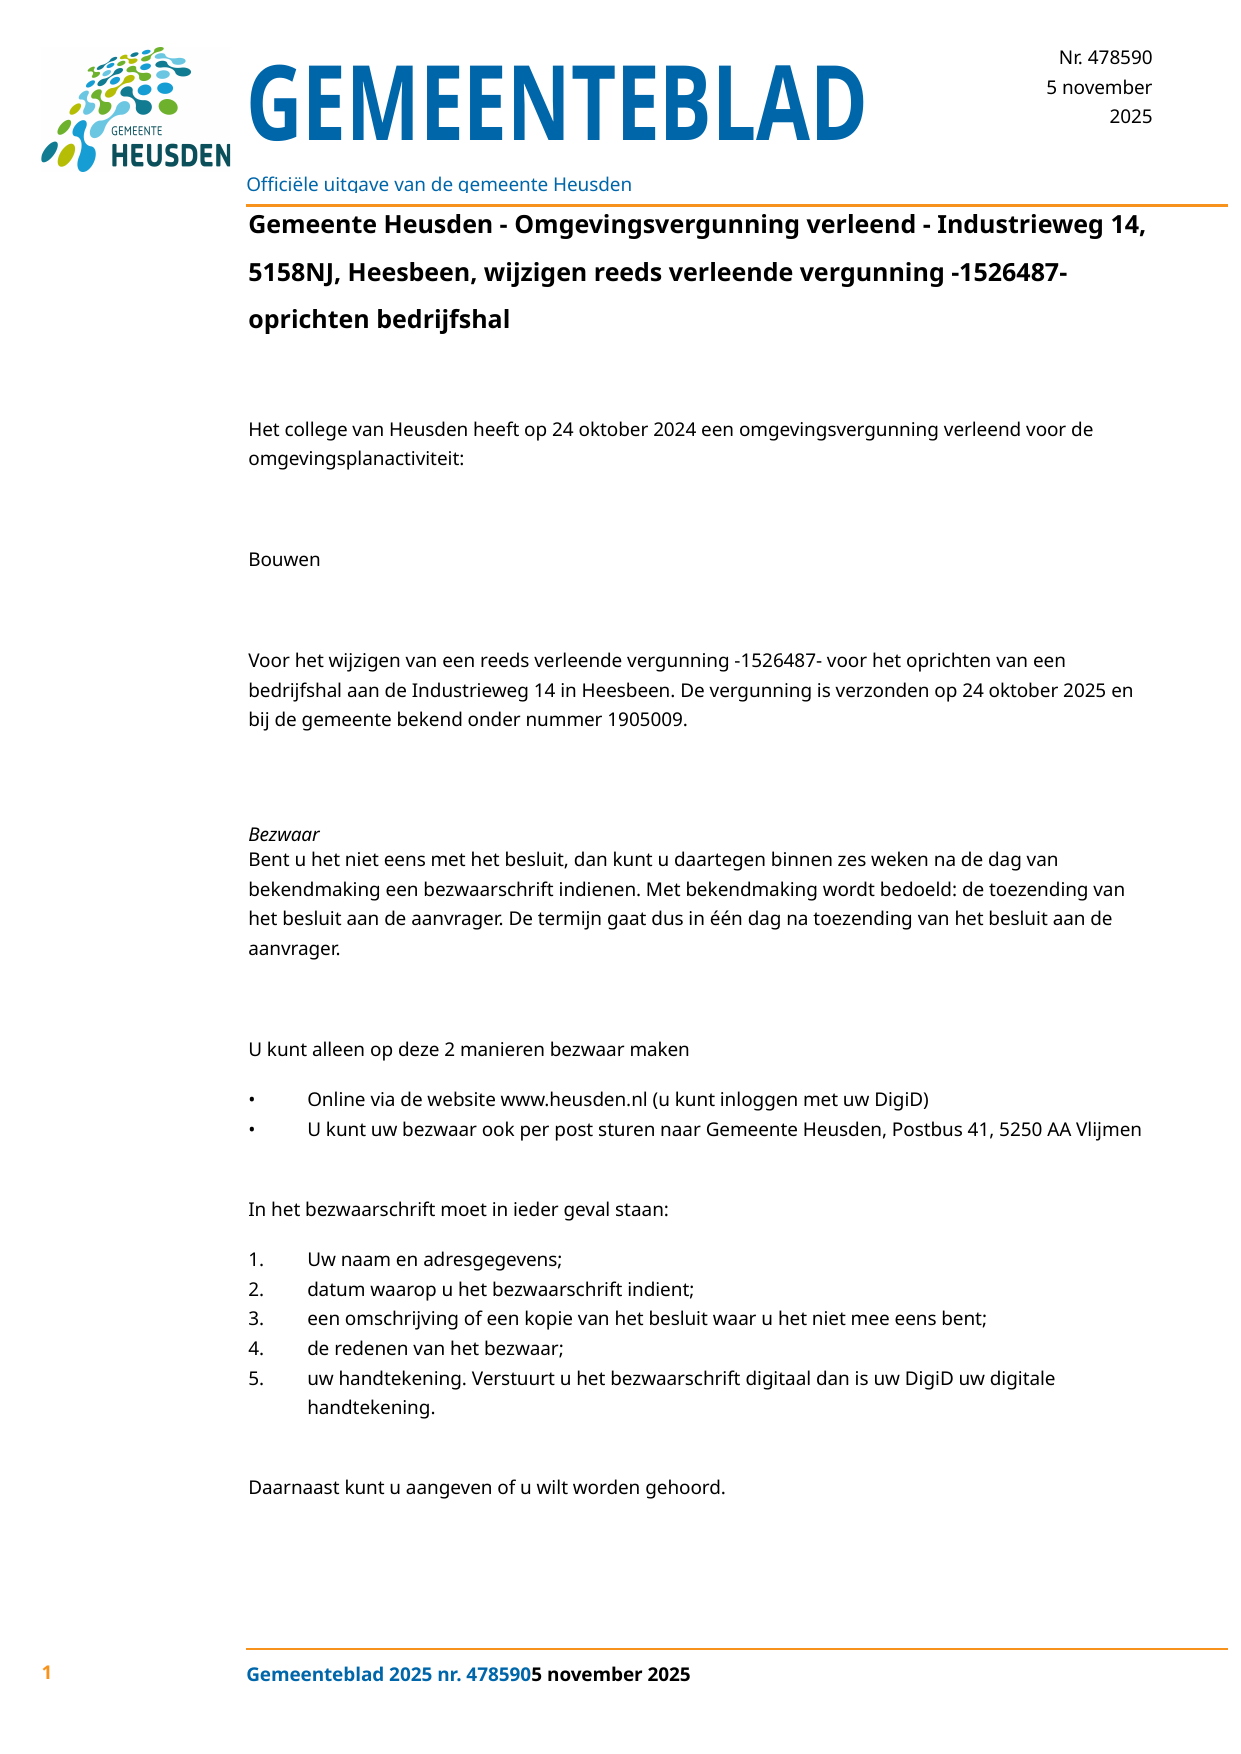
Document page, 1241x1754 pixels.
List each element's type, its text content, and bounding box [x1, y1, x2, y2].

text Voor het wijzigen van een reeds verleende vergunning -1526487- voor het oprichten van een bedrijfshal aan de Industrieweg 14 in Heesbeen. De vergunning is verzonden op 24 oktober 2025 en bij de gemeente bekend onder nummer 1905009. [248, 647, 1152, 732]
list Online via de website www.heusden.nl (u kunt inloggen met uw DigiD) [248, 1086, 1152, 1112]
list Uw naam en adresgegevens; [248, 1246, 1152, 1272]
text U kunt alleen op deze 2 manieren bezwaar maken [248, 1036, 1152, 1062]
picture [41, 47, 231, 172]
text Daarnaast kunt u aangeven of u wilt worden gehoord. [248, 1474, 1152, 1500]
text Bent u het niet eens met het besluit, dan kunt u daartegen binnen zes weken na de dag van bekendmaking een bezwaarschrift indienen. Met bekendmaking wordt bedoeld: de toezending van het besluit aan de aanvrager. De termijn gaat dus in één dag na toezending van het besluit aan de aanvrager. [248, 846, 1152, 961]
list een omschrijving of een kopie van het besluit waar u het niet mee eens bent; [248, 1306, 1152, 1331]
list de redenen van het bezwaar; [248, 1335, 1152, 1361]
list U kunt uw bezwaar ook per post sturen naar Gemeente Heusden, Postbus 41, 5250 AA Vlijmen [248, 1116, 1152, 1142]
text Bouwen [248, 546, 1152, 572]
text In het bezwaarschrift moet in ieder geval staan: [248, 1196, 1152, 1222]
list datum waarop u het bezwaarschrift indient; [248, 1276, 1152, 1302]
text Gemeente Heusden - Omgevingsvergunning verleend - Industrieweg 14, 5158NJ, Heesbeen, wijzigen reeds verleende vergunning -1526487- oprichten bedrijfshal [248, 207, 1152, 336]
text Bezwaar [248, 821, 1152, 846]
list uw handtekening. Verstuurt u het bezwaarschrift digitaal dan is uw DigiD uw digitale handtekening. [248, 1365, 1152, 1420]
text Het college van Heusden heeft op 24 oktober 2024 een omgevingsvergunning verleend voor de omgevingsplanactiviteit: [248, 416, 1152, 471]
